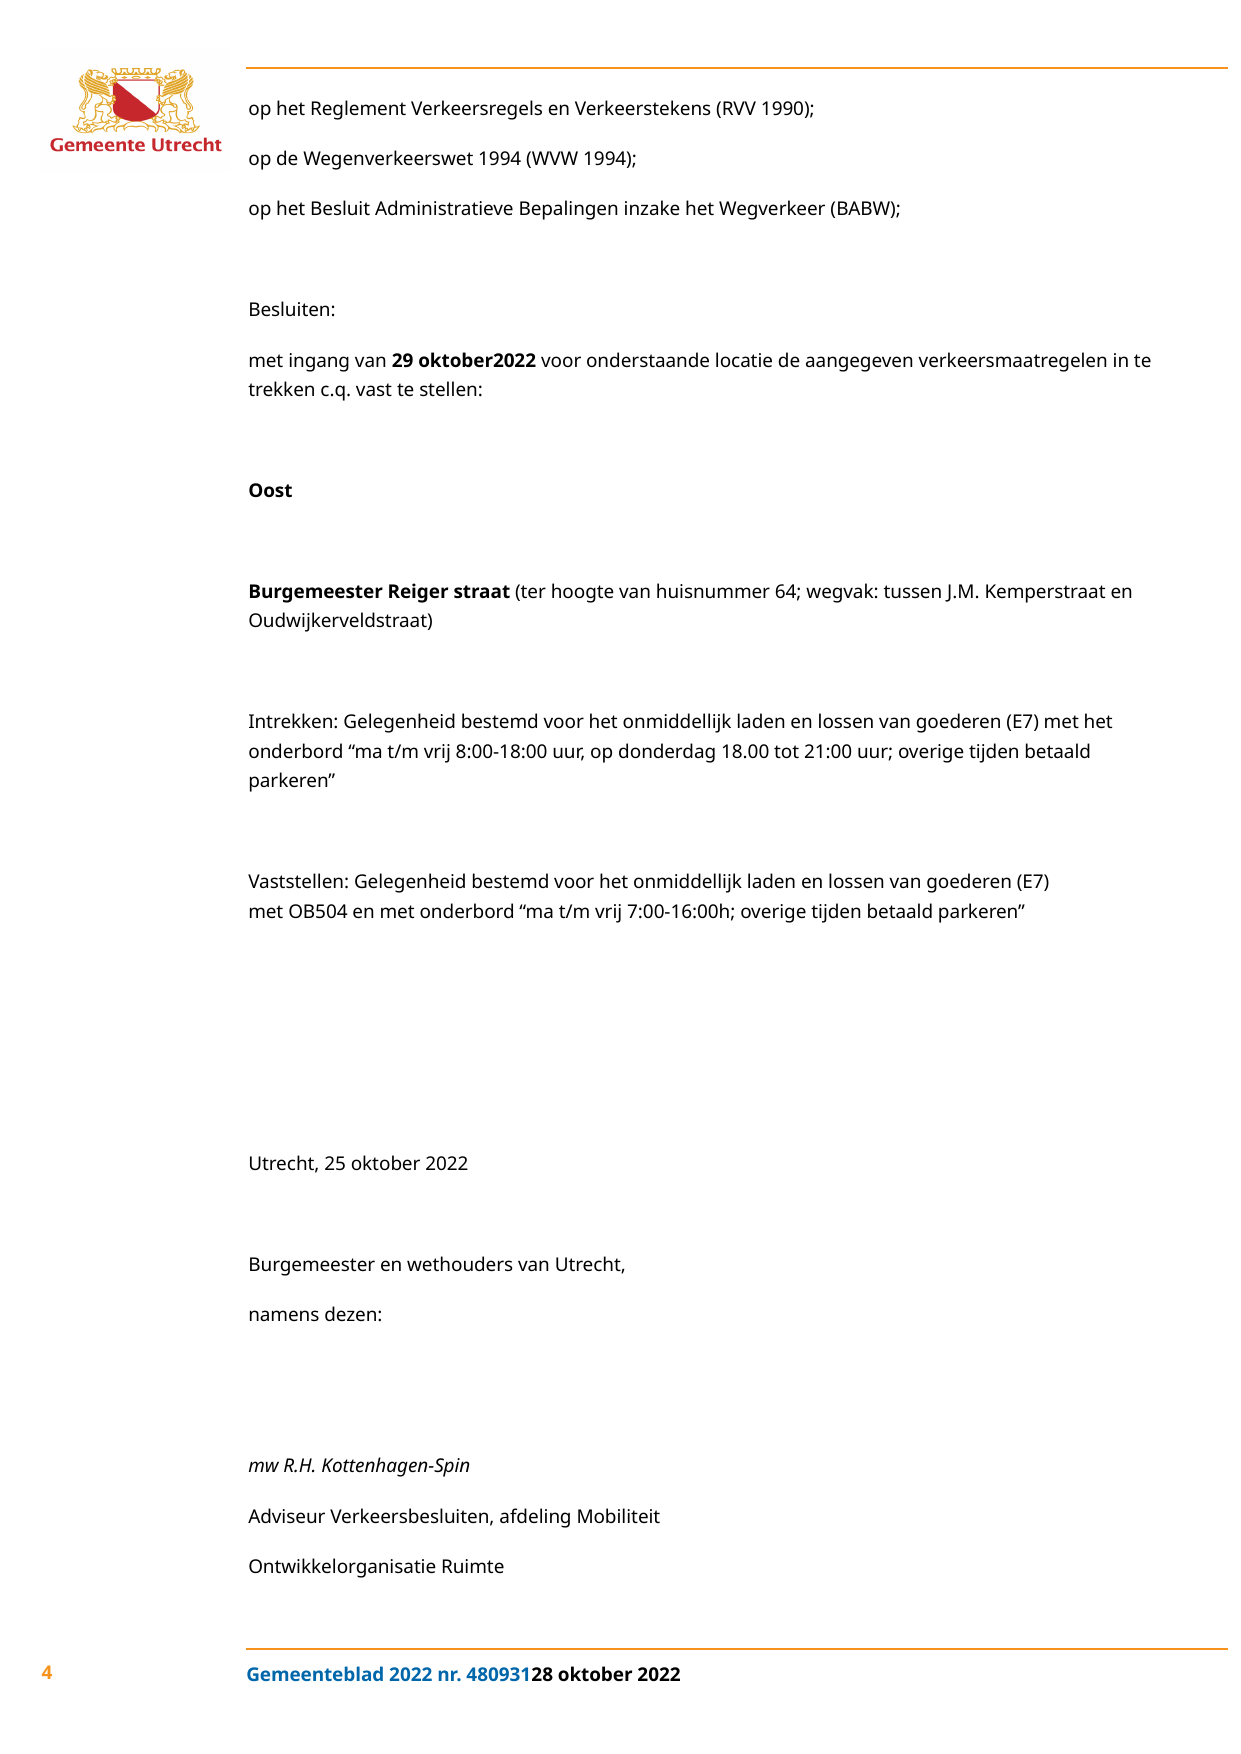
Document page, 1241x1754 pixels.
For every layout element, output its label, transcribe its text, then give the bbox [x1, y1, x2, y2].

text Oost [248, 477, 1152, 503]
text met ingang van 29 oktober2022 voor onderstaande locatie de aangegeven verkeersmaatregelen in te trekken c.q. vast te stellen: [248, 347, 1152, 402]
text mw R.H. Kottenhagen-Spin [248, 1453, 1152, 1478]
text op de Wegenverkeerswet 1994 (WVW 1994); [248, 145, 1152, 171]
picture [41, 47, 231, 172]
text Besluiten: [248, 296, 1152, 322]
text Adviseur Verkeersbesluiten, afdeling Mobiliteit [248, 1503, 1152, 1529]
text Vaststellen: Gelegenheid bestemd voor het onmiddellijk laden en lossen van goederen (E7) met OB504 en met onderbord “ma t/m vrij 7:00-16:00h; overige tijden betaald parkeren” [248, 868, 1152, 924]
text Intrekken: Gelegenheid bestemd voor het onmiddellijk laden en lossen van goederen (E7) met het onderbord “ma t/m vrij 8:00-18:00 uur, op donderdag 18.00 tot 21:00 uur; overige tijden betaald parkeren” [248, 708, 1152, 793]
text namens dezen: [248, 1301, 1152, 1327]
text Burgemeester Reiger straat (ter hoogte van huisnummer 64; wegvak: tussen J.M. Kemperstraat en Oudwijkerveldstraat) [248, 578, 1152, 633]
text op het Reglement Verkeersregels en Verkeerstekens (RVV 1990); [248, 95, 1152, 121]
text Utrecht, 25 oktober 2022 [248, 1150, 1152, 1176]
text op het Besluit Administratieve Bepalingen inzake het Wegverkeer (BABW); [248, 196, 1152, 221]
text Ontwikkelorganisatie Ruimte [248, 1553, 1152, 1579]
text Burgemeester en wethouders van Utrecht, [248, 1251, 1152, 1277]
